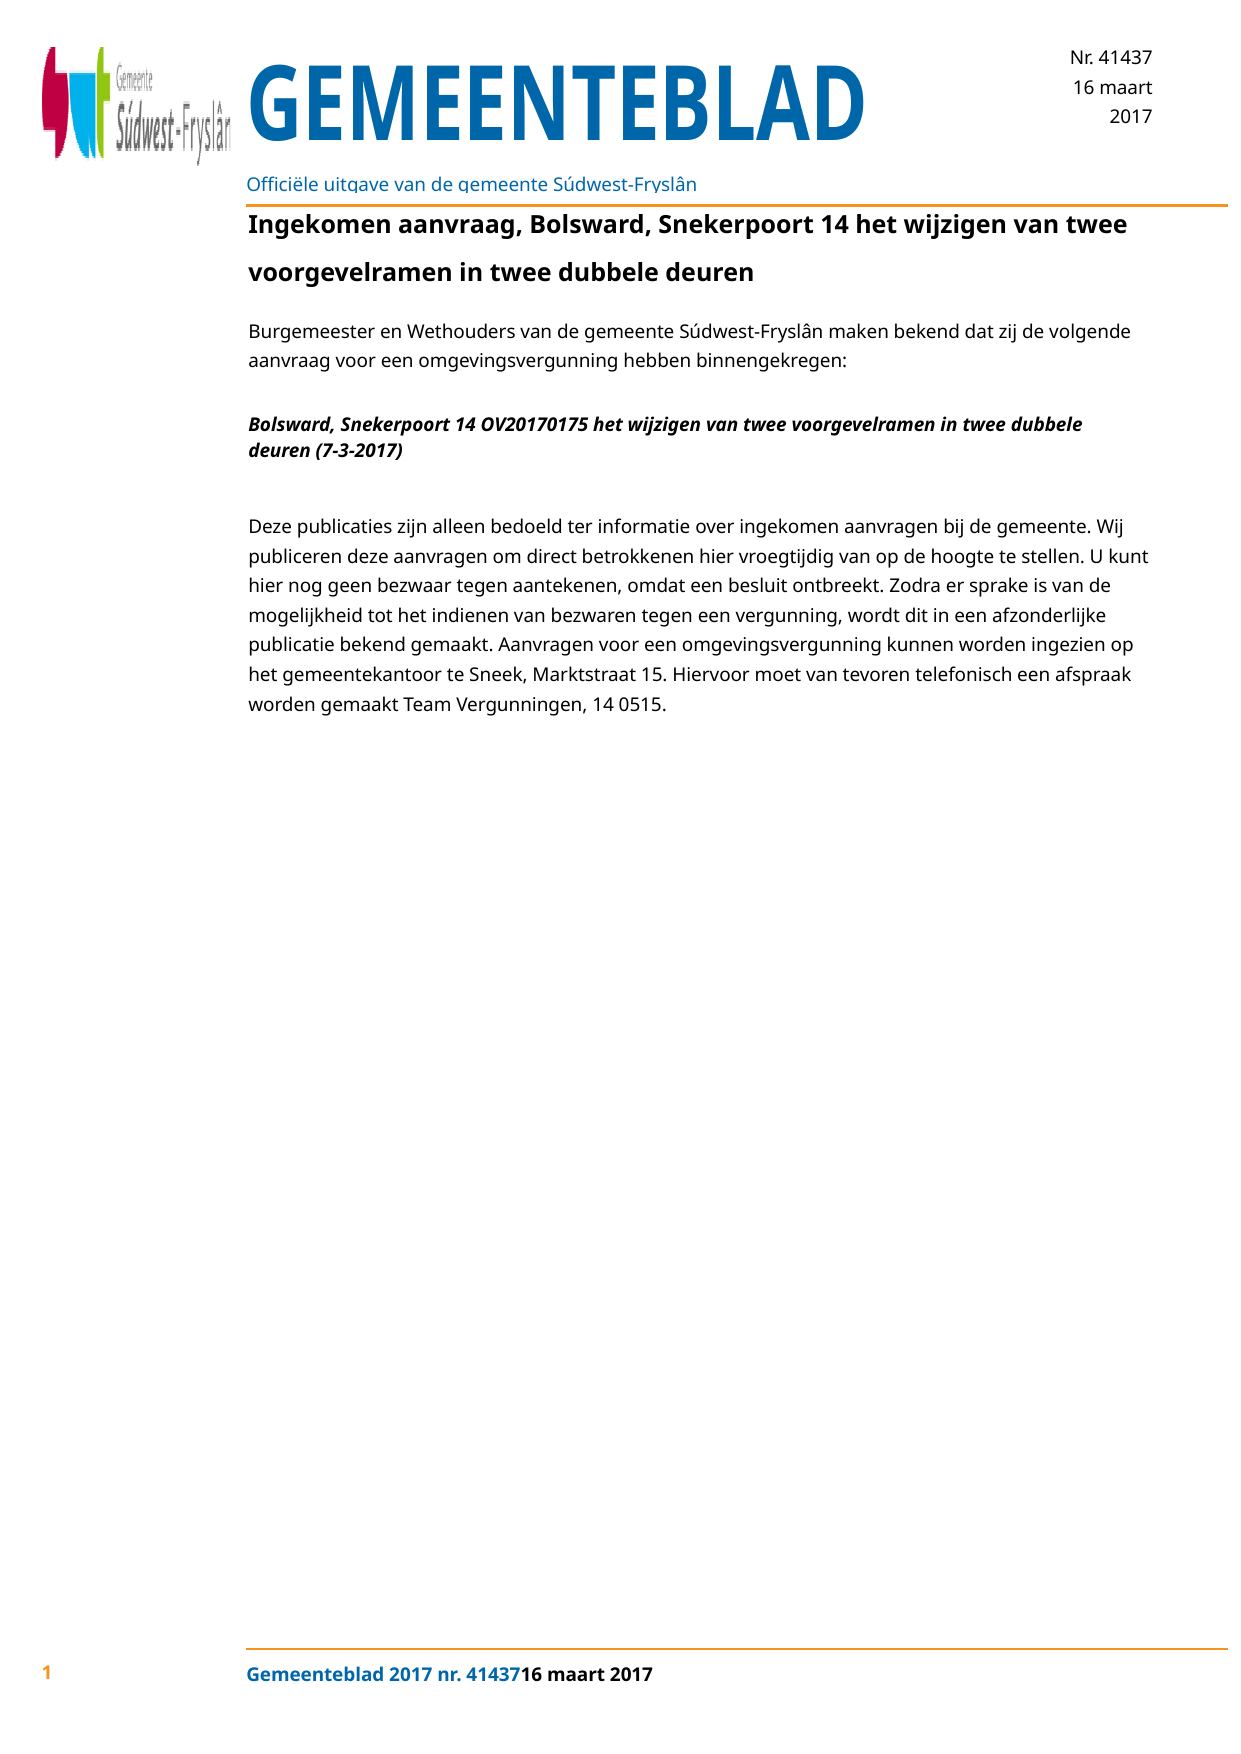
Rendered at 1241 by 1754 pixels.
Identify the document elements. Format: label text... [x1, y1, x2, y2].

text Bolsward, Snekerpoort 14 OV20170175 het wijzigen van twee voorgevelramen in twee dubbele deuren (7-3-2017) [248, 411, 1152, 463]
picture [41, 47, 231, 172]
text Ingekomen aanvraag, Bolsward, Snekerpoort 14 het wijzigen van twee voorgevelramen in twee dubbele deuren [248, 207, 1152, 288]
text Burgemeester en Wethouders van de gemeente Súdwest-Fryslân maken bekend dat zij de volgende aanvraag voor een omgevingsvergunning hebben binnengekregen: [248, 318, 1152, 373]
text Deze publicaties zijn alleen bedoeld ter informatie over ingekomen aanvragen bij de gemeente. Wij publiceren deze aanvragen om direct betrokkenen hier vroegtijdig van op de hoogte te stellen. U kunt hier nog geen bezwaar tegen aantekenen, omdat een besluit ontbreekt. Zodra er sprake is van de mogelijkheid tot het indienen van bezwaren tegen een vergunning, wordt dit in een afzonderlijke publicatie bekend gemaakt. Aanvragen voor een omgevingsvergunning kunnen worden ingezien op het gemeentekantoor te Sneek, Marktstraat 15. Hiervoor moet van tevoren telefonisch een afspraak worden gemaakt Team Vergunningen, 14 0515. [248, 513, 1152, 717]
